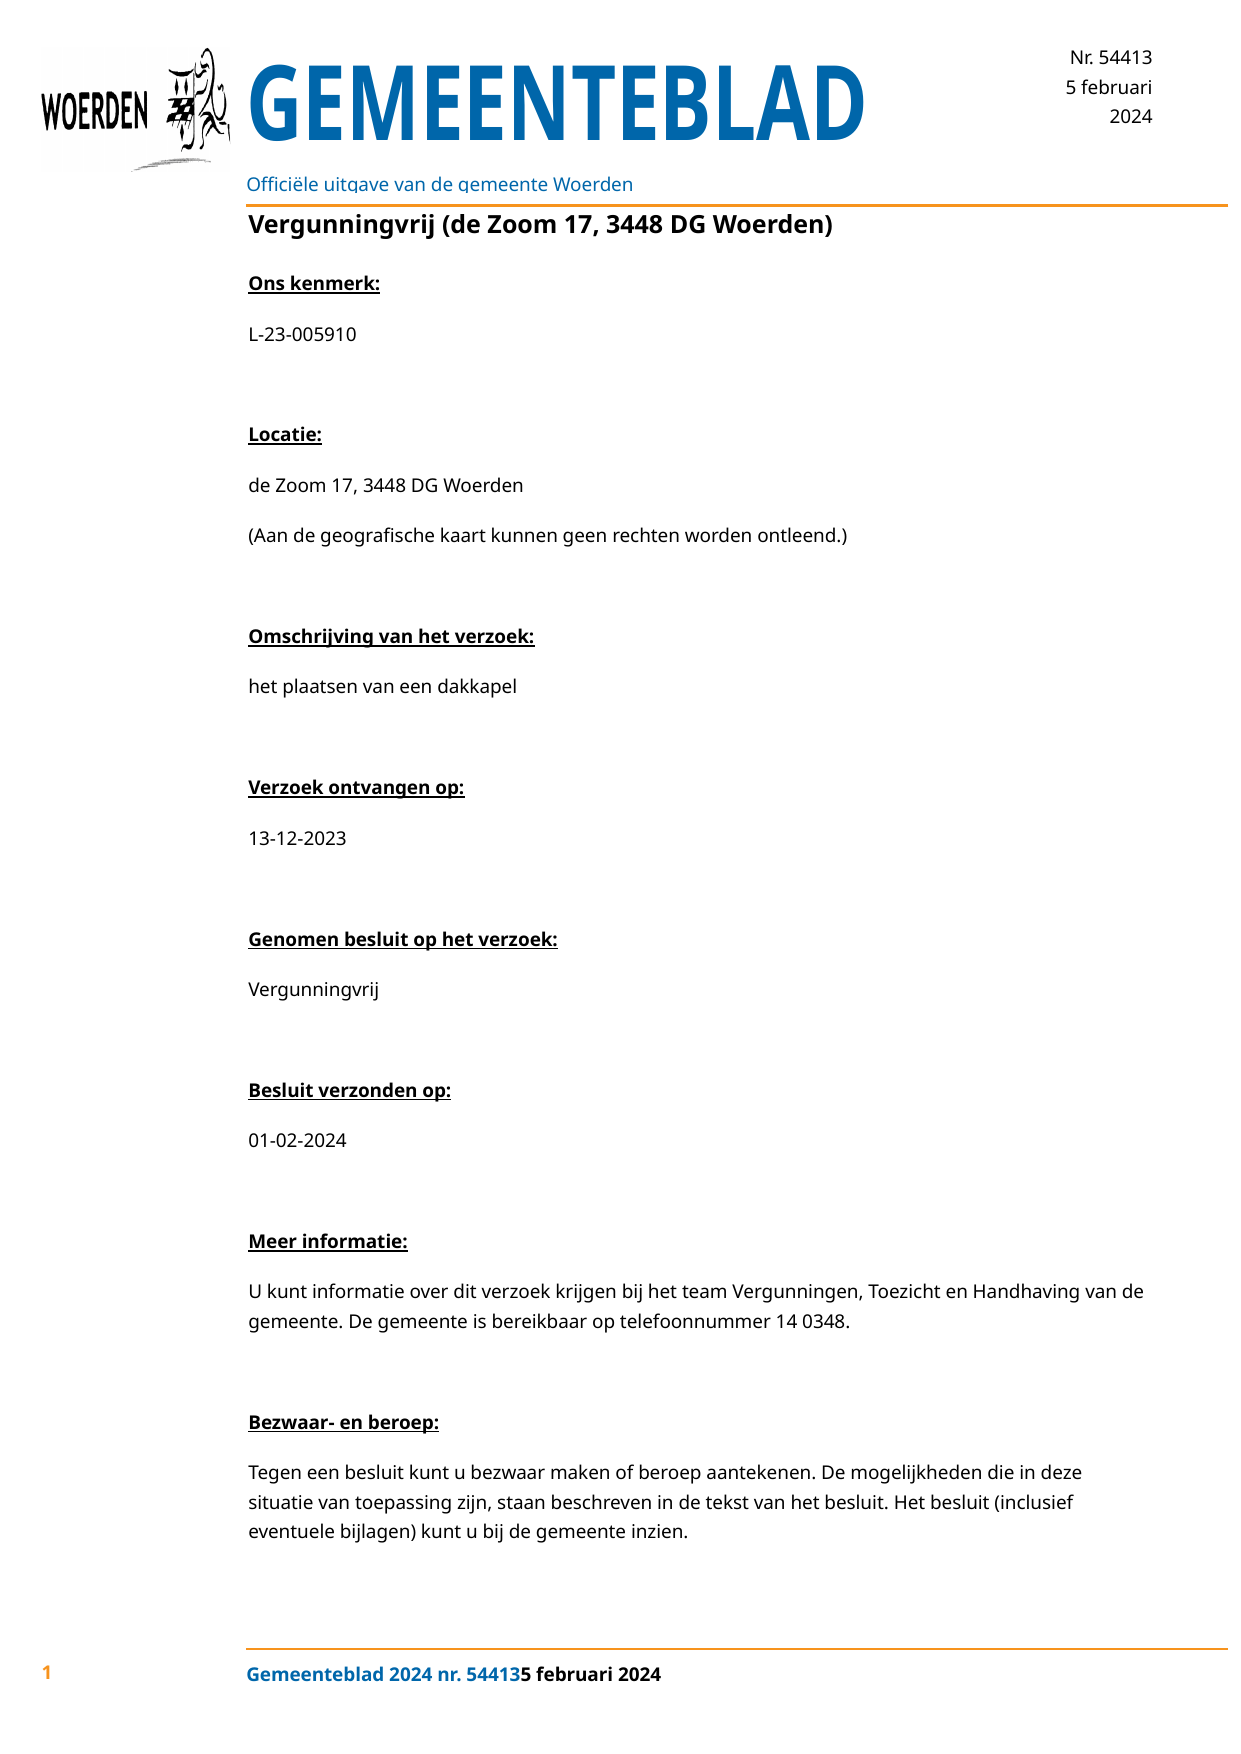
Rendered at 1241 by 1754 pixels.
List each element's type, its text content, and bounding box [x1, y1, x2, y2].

text (Aan de geografische kaart kunnen geen rechten worden ontleend.) [248, 522, 1152, 548]
text Vergunningvrij [248, 976, 1152, 1002]
text Meer informatie: [248, 1228, 1152, 1254]
text Besluit verzonden op: [248, 1077, 1152, 1103]
text Locatie: [248, 422, 1152, 447]
text 01-02-2024 [248, 1127, 1152, 1153]
text 13-12-2023 [248, 825, 1152, 851]
text het plaatsen van een dakkapel [248, 674, 1152, 699]
text Omschrijving van het verzoek: [248, 623, 1152, 649]
text Genomen besluit op het verzoek: [248, 926, 1152, 951]
text Bezwaar- en beroep: [248, 1409, 1152, 1435]
text Verzoek ontvangen op: [248, 774, 1152, 800]
picture [41, 47, 231, 172]
text Ons kenmerk: [248, 270, 1152, 296]
text U kunt informatie over dit verzoek krijgen bij het team Vergunningen, Toezicht en Handhaving van de gemeente. De gemeente is bereikbaar op telefoonnummer 14 0348. [248, 1279, 1152, 1334]
text Tegen een besluit kunt u bezwaar maken of beroep aantekenen. De mogelijkheden die in deze situatie van toepassing zijn, staan beschreven in de tekst van het besluit. Het besluit (inclusief eventuele bijlagen) kunt u bij de gemeente inzien. [248, 1459, 1152, 1544]
text Vergunningvrij (de Zoom 17, 3448 DG Woerden) [248, 207, 1152, 241]
text de Zoom 17, 3448 DG Woerden [248, 472, 1152, 498]
text L-23-005910 [248, 321, 1152, 346]
